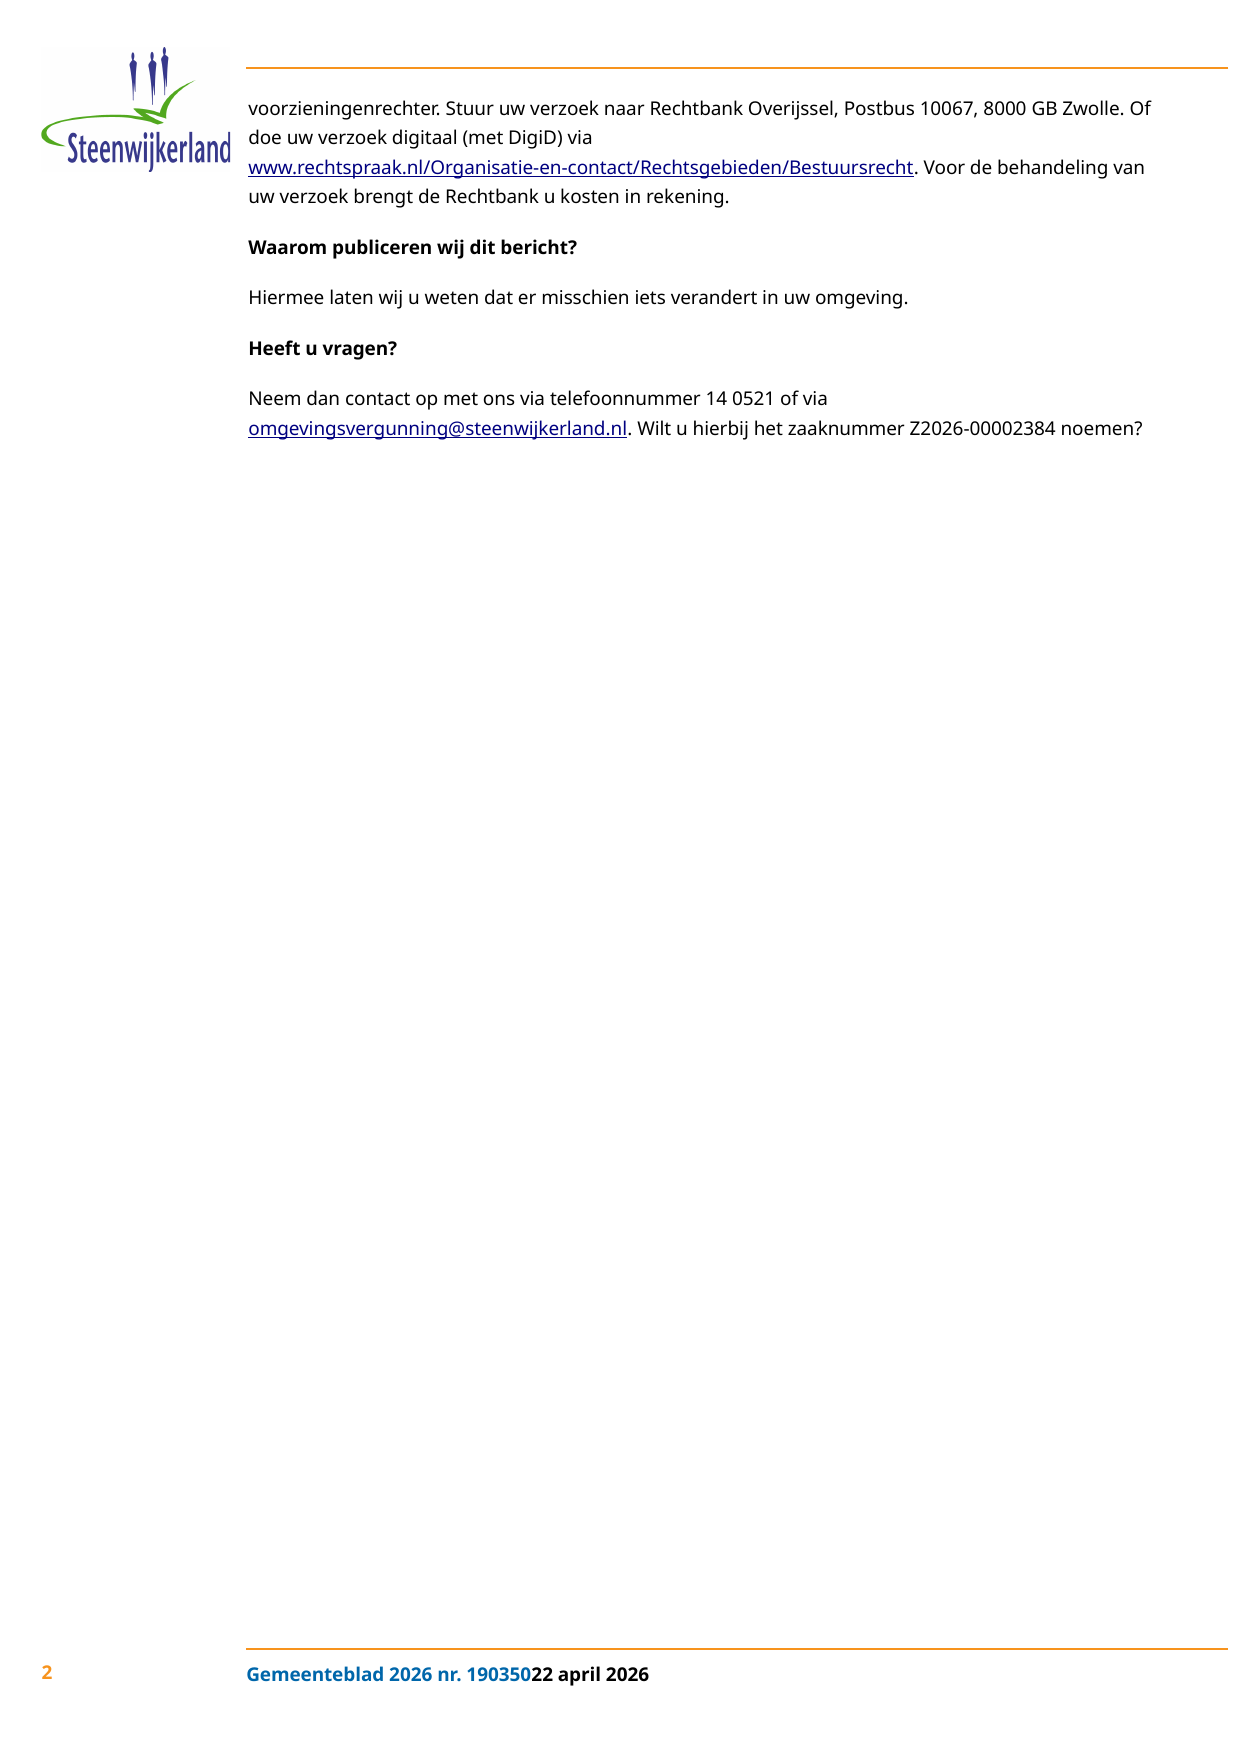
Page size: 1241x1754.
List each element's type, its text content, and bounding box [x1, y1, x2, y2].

text Heeft u vragen? [248, 335, 1152, 361]
text Neem dan contact op met ons via telefoonnummer 14 0521 of via omgevingsvergunning@steenwijkerland.nl. Wilt u hierbij het zaaknummer Z2026-00002384 noemen? [248, 385, 1152, 441]
text voorzieningenrechter. Stuur uw verzoek naar Rechtbank Overijssel, Postbus 10067, 8000 GB Zwolle. Of doe uw verzoek digitaal (met DigiD) via www.rechtspraak.nl/Organisatie-en-contact/Rechtsgebieden/Bestuursrecht. Voor de behandeling van uw verzoek brengt de Rechtbank u kosten in rekening. [248, 95, 1152, 209]
picture [41, 47, 231, 172]
text Hiermee laten wij u weten dat er misschien iets verandert in uw omgeving. [248, 284, 1152, 310]
text Waarom publiceren wij dit bericht? [248, 234, 1152, 260]
